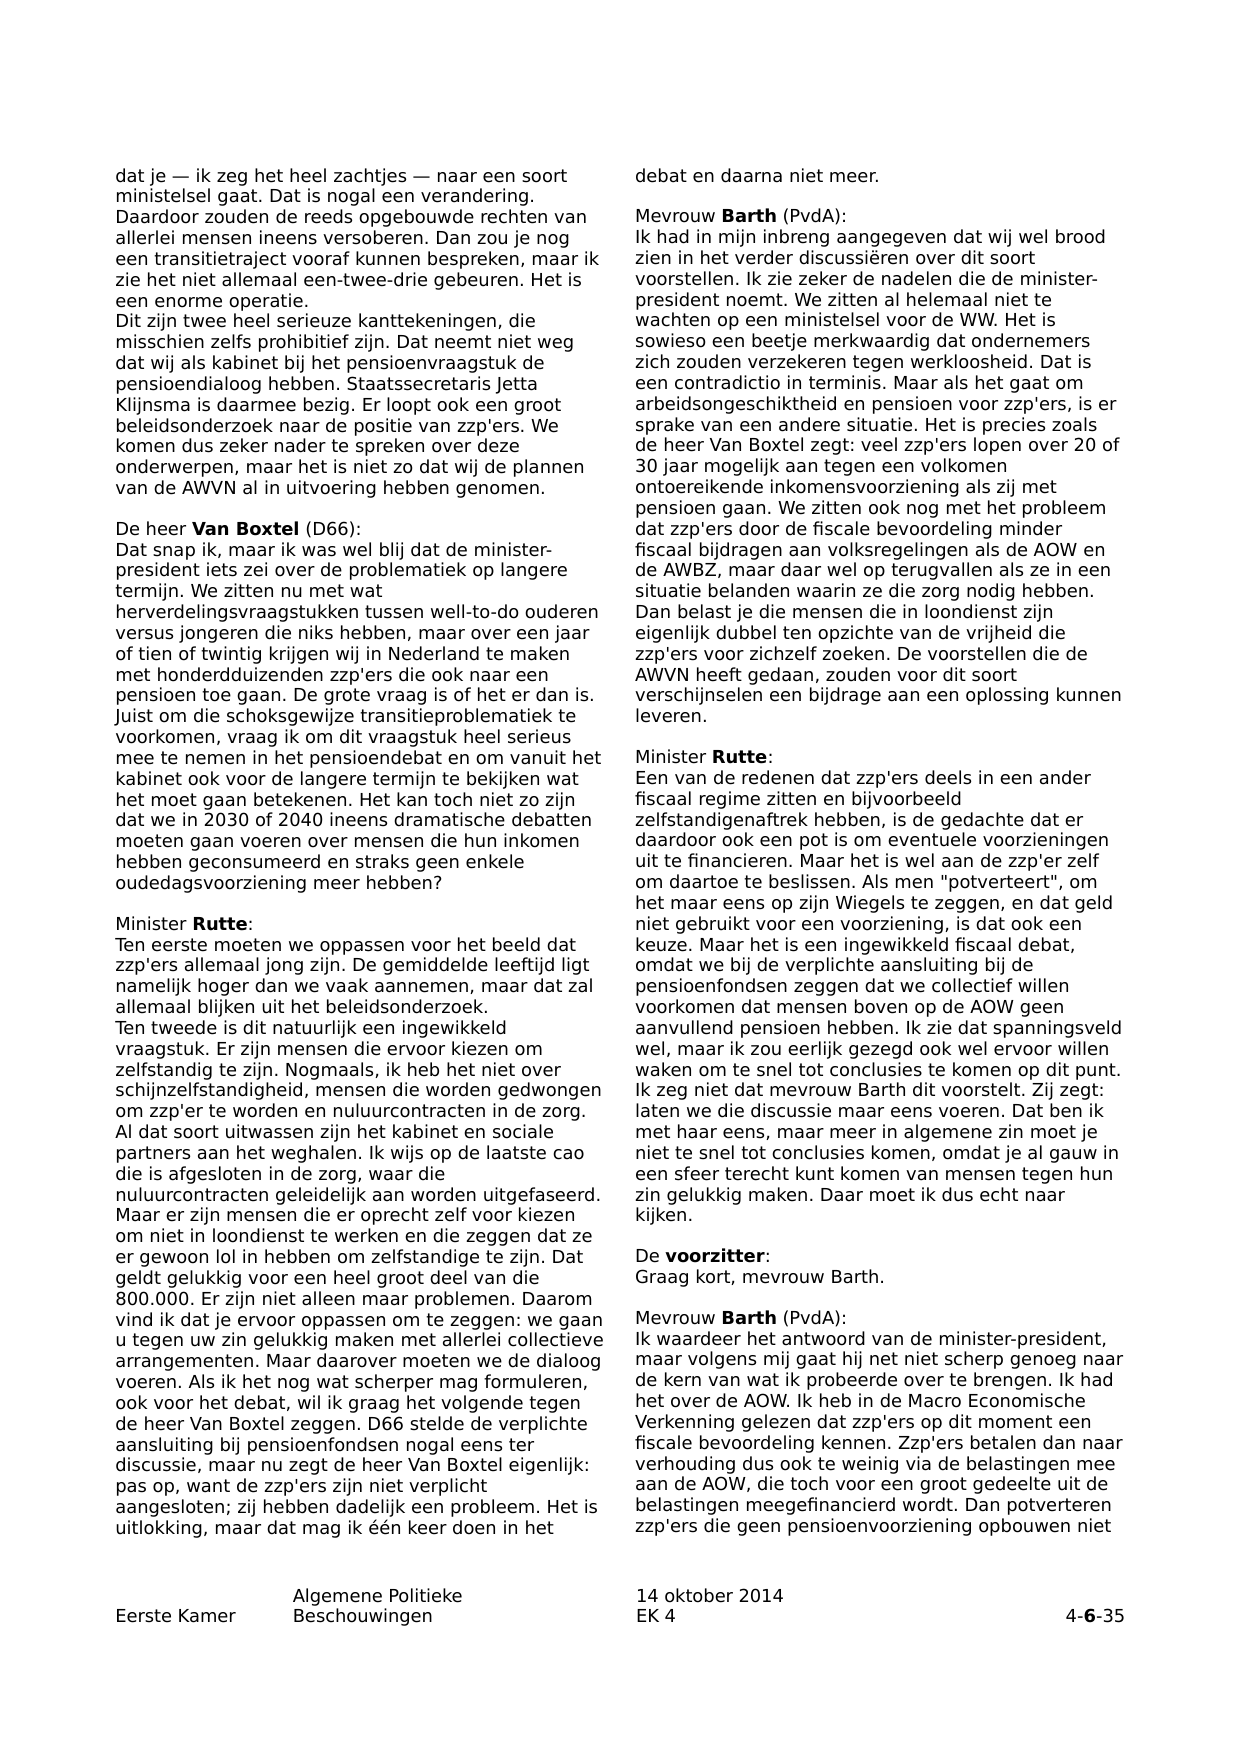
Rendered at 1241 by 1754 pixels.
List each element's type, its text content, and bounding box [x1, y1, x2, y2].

text Minister Rutte: [115, 913, 605, 934]
text dat je — ik zeg het heel zachtjes — naar een soort ministelsel gaat. Dat is nogal een verandering. Daardoor zouden de reeds opgebouwde rechten van allerlei mensen ineens versoberen. Dan zou je nog een transitietraject vooraf kunnen bespreken, maar ik zie het niet allemaal een-twee-drie gebeuren. Het is een enorme operatie. [115, 165, 605, 311]
text Een van de redenen dat zzp'ers deels in een ander fiscaal regime zitten en bijvoorbeeld zelfstandigenaftrek hebben, is de gedachte dat er daardoor ook een pot is om eventuele voorzieningen uit te financieren. Maar het is wel aan de zzp'er zelf om daartoe te beslissen. Als men "potverteert", om het maar eens op zijn Wiegels te zeggen, en dat geld niet gebruikt voor een voorziening, is dat ook een keuze. Maar het is een ingewikkeld fiscaal debat, omdat we bij de verplichte aansluiting bij de pensioenfondsen zeggen dat we collectief willen voorkomen dat mensen boven op de AOW geen aanvullend pensioen hebben. Ik zie dat spanningsveld wel, maar ik zou eerlijk gezegd ook wel ervoor willen waken om te snel tot conclusies te komen op dit punt. Ik zeg niet dat mevrouw Barth dit voorstelt. Zij zegt: laten we die discussie maar eens voeren. Dat ben ik met haar eens, maar meer in algemene zin moet je niet te snel tot conclusies komen, omdat je al gauw in een sfeer terecht kunt komen van mensen tegen hun zin gelukkig maken. Daar moet ik dus echt naar kijken. [635, 768, 1125, 1226]
text De voorzitter: [635, 1246, 1125, 1267]
text Minister Rutte: [635, 747, 1125, 768]
text De heer Van Boxtel (D66): [115, 519, 605, 539]
text Mevrouw Barth (PvdA): [635, 1307, 1125, 1328]
text debat en daarna niet meer. [635, 165, 1125, 186]
text Ik waardeer het antwoord van de minister-president, maar volgens mij gaat hij net niet scherp genoeg naar de kern van wat ik probeerde over te brengen. Ik had het over de AOW. Ik heb in de Macro Economische Verkenning gelezen dat zzp'ers op dit moment een fiscale bevoordeling kennen. Zzp'ers betalen dan naar verhouding dus ook te weinig via de belastingen mee aan de AOW, die toch voor een groot gedeelte uit de belastingen meegefinancierd wordt. Dan potverteren zzp'ers die geen pensioenvoorziening opbouwen niet [635, 1328, 1125, 1537]
text Dat snap ik, maar ik was wel blij dat de minister-president iets zei over de problematiek op langere termijn. We zitten nu met wat herverdelingsvraagstukken tussen well-to-do ouderen versus jongeren die niks hebben, maar over een jaar of tien of twintig krijgen wij in Nederland te maken met honderdduizenden zzp'ers die ook naar een pensioen toe gaan. De grote vraag is of het er dan is. Juist om die schoksgewijze transitieproblematiek te voorkomen, vraag ik om dit vraagstuk heel serieus mee te nemen in het pensioendebat en om vanuit het kabinet ook voor de langere termijn te bekijken wat het moet gaan betekenen. Het kan toch niet zo zijn dat we in 2030 of 2040 ineens dramatische debatten moeten gaan voeren over mensen die hun inkomen hebben geconsumeerd en straks geen enkele oudedagsvoorziening meer hebben? [115, 539, 605, 893]
text Ten tweede is dit natuurlijk een ingewikkeld vraagstuk. Er zijn mensen die ervoor kiezen om zelfstandig te zijn. Nogmaals, ik heb het niet over schijnzelfstandigheid, mensen die worden gedwongen om zzp'er te worden en nuluurcontracten in de zorg. Al dat soort uitwassen zijn het kabinet en sociale partners aan het weghalen. Ik wijs op de laatste cao die is afgesloten in de zorg, waar die nuluurcontracten geleidelijk aan worden uitgefaseerd. Maar er zijn mensen die er oprecht zelf voor kiezen om niet in loondienst te werken en die zeggen dat ze er gewoon lol in hebben om zelfstandige te zijn. Dat geldt gelukkig voor een heel groot deel van die 800.000. Er zijn niet alleen maar problemen. Daarom vind ik dat je ervoor oppassen om te zeggen: we gaan u tegen uw zin gelukkig maken met allerlei collectieve arrangementen. Maar daarover moeten we de dialoog voeren. Als ik het nog wat scherper mag formuleren, ook voor het debat, wil ik graag het volgende tegen de heer Van Boxtel zeggen. D66 stelde de verplichte aansluiting bij pensioenfondsen nogal eens ter discussie, maar nu zegt de heer Van Boxtel eigenlijk: pas op, want de zzp'ers zijn niet verplicht aangesloten; zij hebben dadelijk een probleem. Het is uitlokking, maar dat mag ik één keer doen in het [115, 1018, 605, 1538]
text Dit zijn twee heel serieuze kanttekeningen, die misschien zelfs prohibitief zijn. Dat neemt niet weg dat wij als kabinet bij het pensioenvraagstuk de pensioendialoog hebben. Staatssecretaris Jetta Klijnsma is daarmee bezig. Er loopt ook een groot beleidsonderzoek naar de positie van zzp'ers. We komen dus zeker nader te spreken over deze onderwerpen, maar het is niet zo dat wij de plannen van de AWVN al in uitvoering hebben genomen. [115, 311, 605, 499]
text Ik had in mijn inbreng aangegeven dat wij wel brood zien in het verder discussiëren over dit soort voorstellen. Ik zie zeker de nadelen die de minister-president noemt. We zitten al helemaal niet te wachten op een ministelsel voor de WW. Het is sowieso een beetje merkwaardig dat ondernemers zich zouden verzekeren tegen werkloosheid. Dat is een contradictio in terminis. Maar als het gaat om arbeidsongeschiktheid en pensioen voor zzp'ers, is er sprake van een andere situatie. Het is precies zoals de heer Van Boxtel zegt: veel zzp'ers lopen over 20 of 30 jaar mogelijk aan tegen een volkomen ontoereikende inkomensvoorziening als zij met pensioen gaan. We zitten ook nog met het probleem dat zzp'ers door de fiscale bevoordeling minder fiscaal bijdragen aan volksregelingen als de AOW en de AWBZ, maar daar wel op terugvallen als ze in een situatie belanden waarin ze die zorg nodig hebben. Dan belast je die mensen die in loondienst zijn eigenlijk dubbel ten opzichte van de vrijheid die zzp'ers voor zichzelf zoeken. De voorstellen die de AWVN heeft gedaan, zouden voor dit soort verschijnselen een bijdrage aan een oplossing kunnen leveren. [635, 227, 1125, 727]
text Graag kort, mevrouw Barth. [635, 1267, 1125, 1287]
text Mevrouw Barth (PvdA): [635, 206, 1125, 227]
text Ten eerste moeten we oppassen voor het beeld dat zzp'ers allemaal jong zijn. De gemiddelde leeftijd ligt namelijk hoger dan we vaak aannemen, maar dat zal allemaal blijken uit het beleidsonderzoek. [115, 934, 605, 1018]
